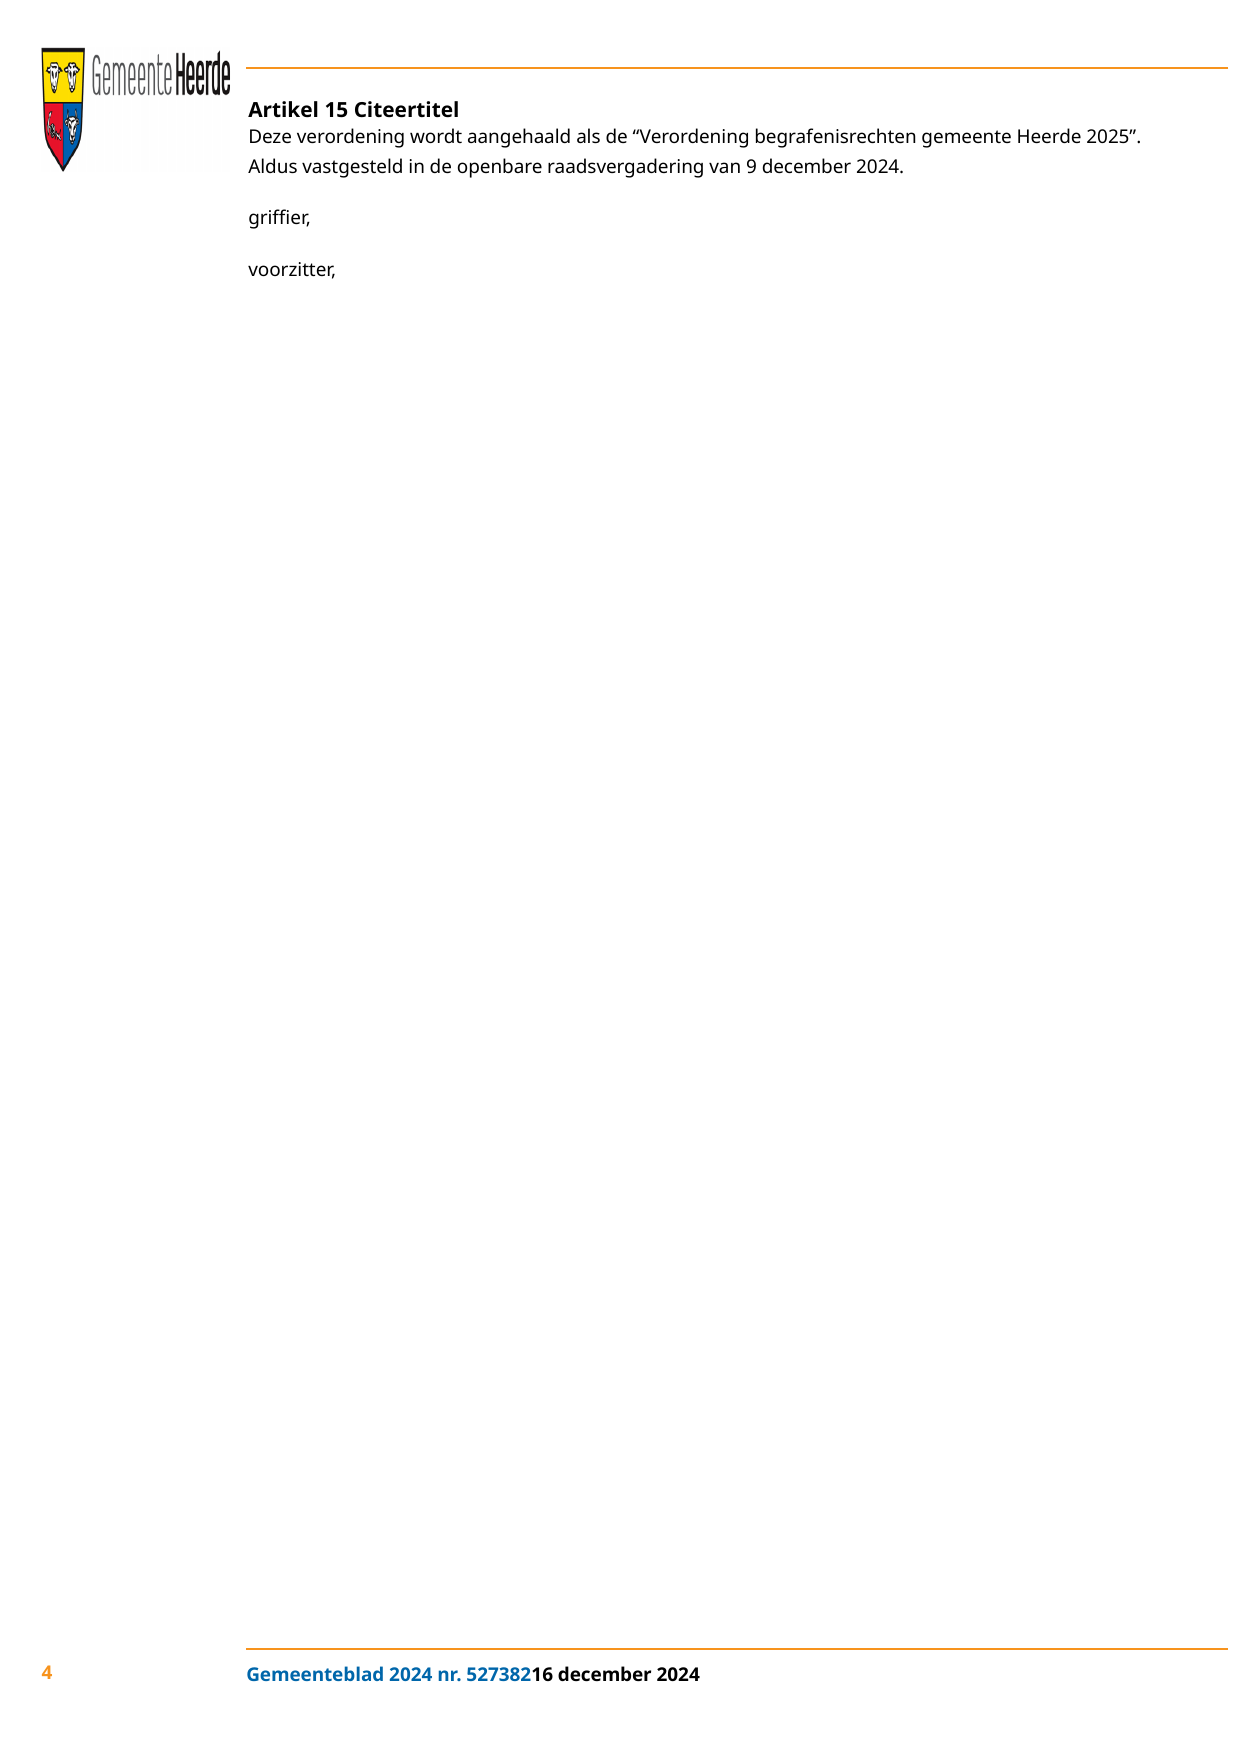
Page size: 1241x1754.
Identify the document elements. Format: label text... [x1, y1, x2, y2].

text griffier, [248, 204, 1152, 230]
text Deze verordening wordt aangehaald als de “Verordening begrafenisrechten gemeente Heerde 2025”. [248, 123, 1152, 149]
text voorzitter, [248, 256, 1152, 281]
picture [41, 47, 231, 172]
text Aldus vastgesteld in de openbare raadsvergadering van 9 december 2024. [248, 153, 1152, 178]
text Artikel 15 Citeertitel [248, 95, 1152, 123]
